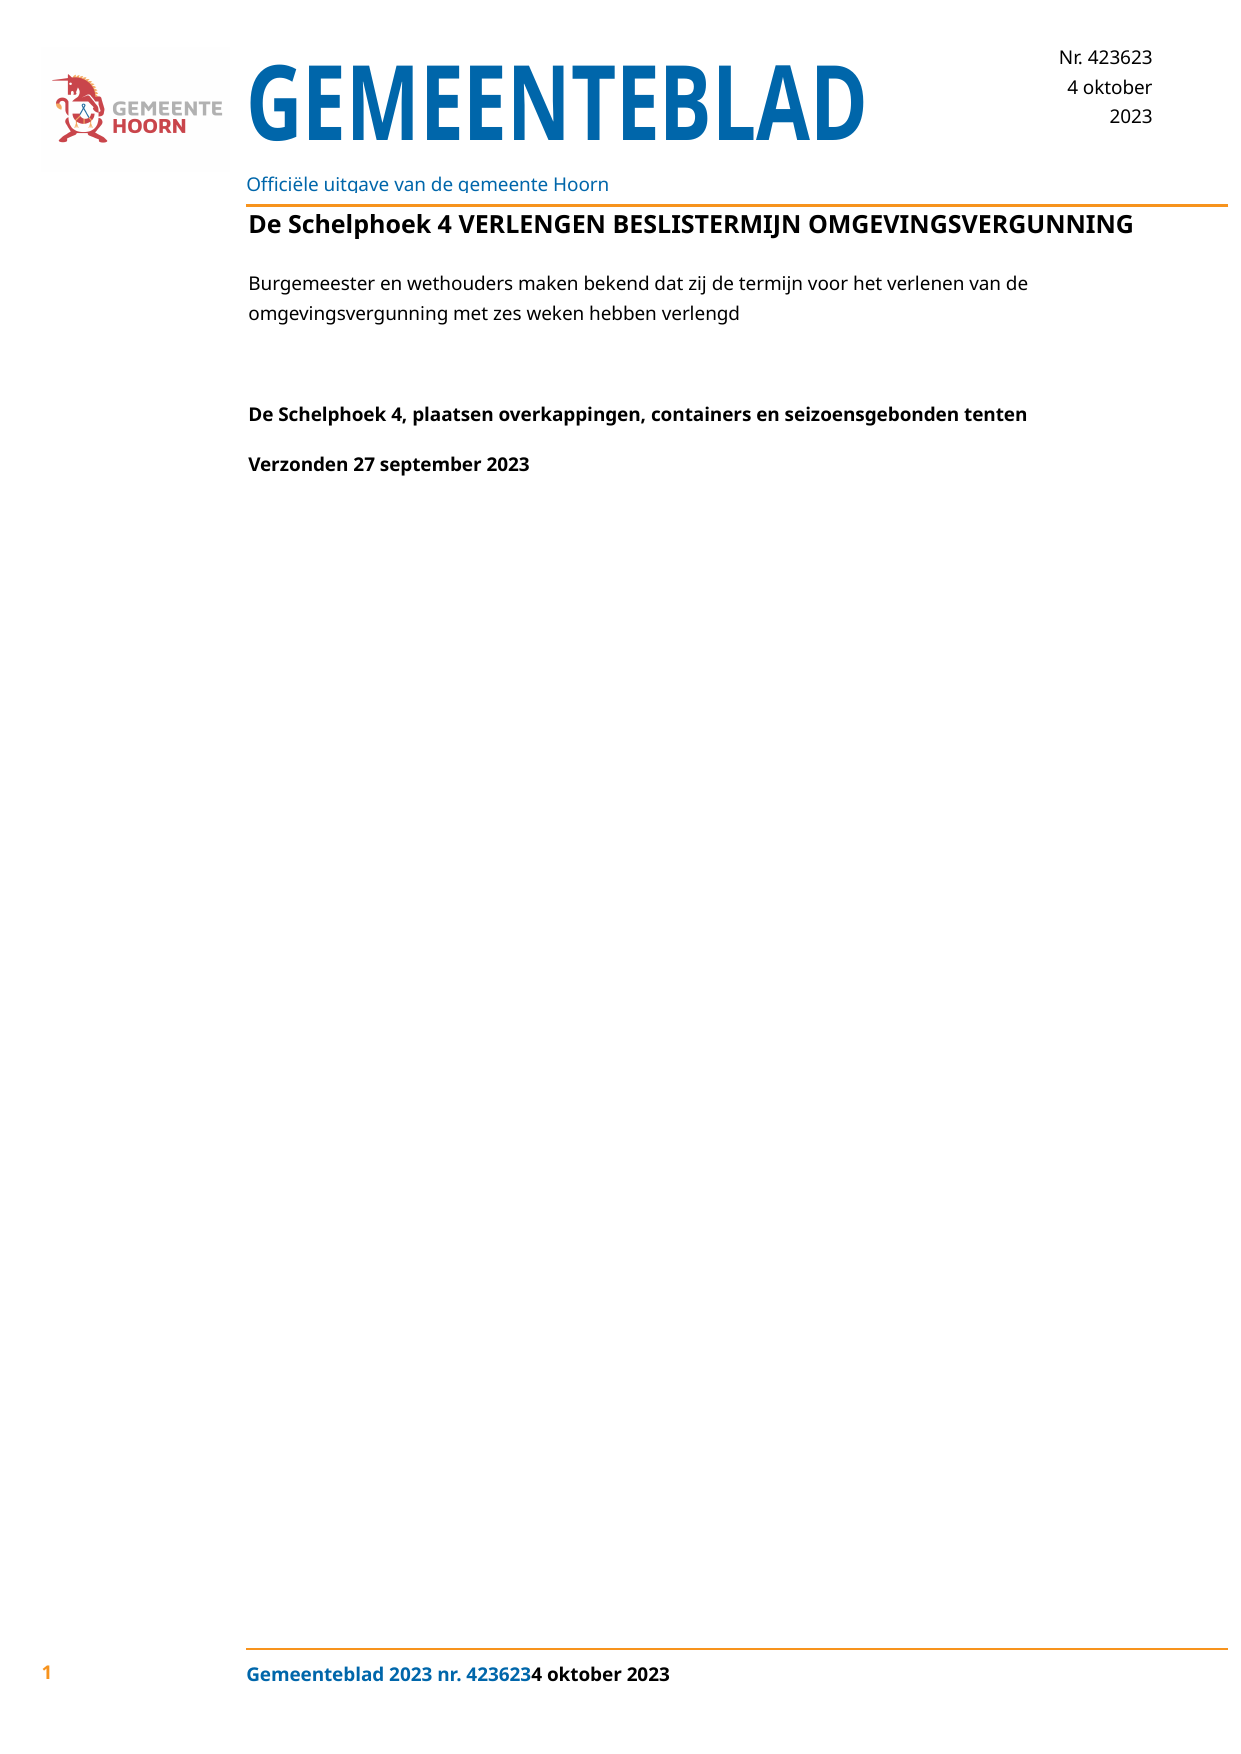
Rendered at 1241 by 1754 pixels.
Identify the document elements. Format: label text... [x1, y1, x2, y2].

text Verzonden 27 september 2023 [248, 451, 1152, 477]
text De Schelphoek 4 VERLENGEN BESLISTERMIJN OMGEVINGSVERGUNNING [248, 207, 1152, 241]
text Burgemeester en wethouders maken bekend dat zij de termijn voor het verlenen van de omgevingsvergunning met zes weken hebben verlengd [248, 270, 1152, 326]
picture [41, 47, 231, 172]
text De Schelphoek 4, plaatsen overkappingen, containers en seizoensgebonden tenten [248, 401, 1152, 426]
